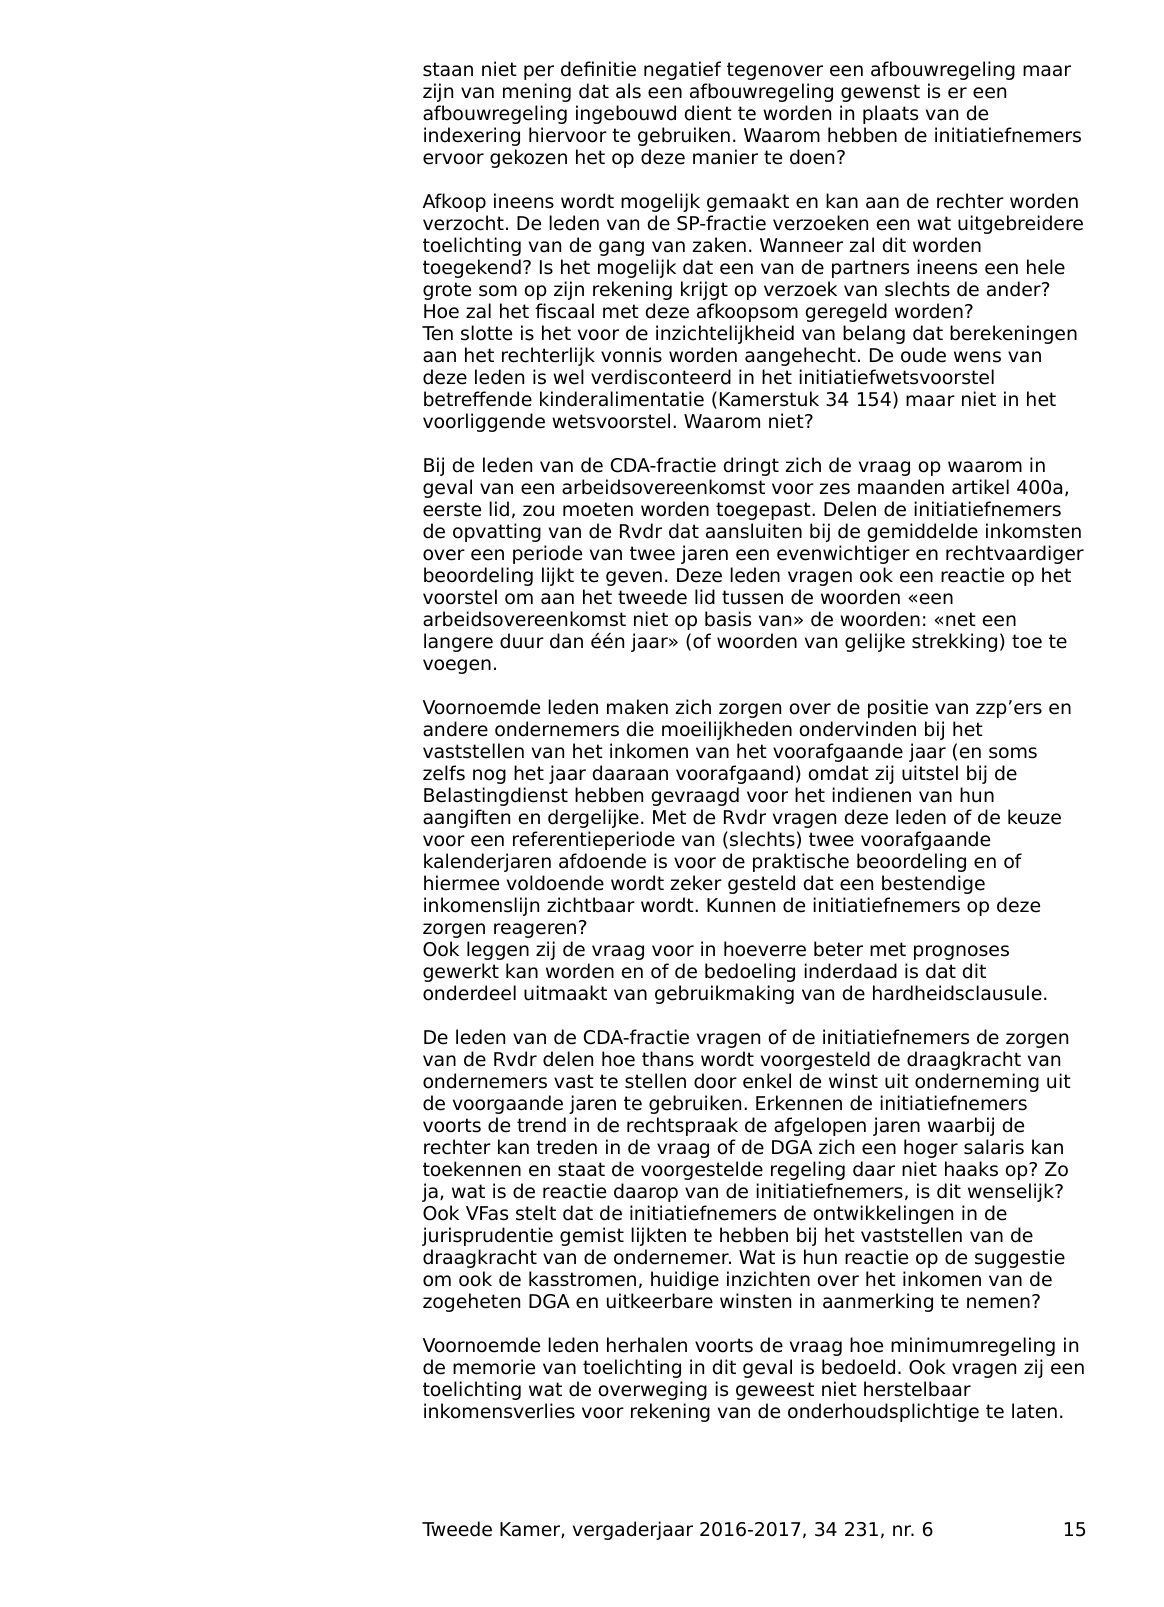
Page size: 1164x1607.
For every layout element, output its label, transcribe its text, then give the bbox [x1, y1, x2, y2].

text Voornoemde leden maken zich zorgen over de positie van zzp’ers en andere ondernemers die moeilijkheden ondervinden bij het vaststellen van het inkomen van het voorafgaande jaar (en soms zelfs nog het jaar daaraan voorafgaand) omdat zij uitstel bij de Belastingdienst hebben gevraagd voor het indienen van hun aangiften en dergelijke. Met de Rvdr vragen deze leden of de keuze voor een referentieperiode van (slechts) twee voorafgaande kalenderjaren afdoende is voor de praktische beoordeling en of hiermee voldoende wordt zeker gesteld dat een bestendige inkomenslijn zichtbaar wordt. Kunnen de initiatiefnemers op deze zorgen reageren? [422, 697, 1087, 939]
text Voornoemde leden herhalen voorts de vraag hoe minimumregeling in de memorie van toelichting in dit geval is bedoeld. Ook vragen zij een toelichting wat de overweging is geweest niet herstelbaar inkomensverlies voor rekening van de onderhoudsplichtige te laten. [422, 1335, 1087, 1423]
text Ten slotte is het voor de inzichtelijkheid van belang dat berekeningen aan het rechterlijk vonnis worden aangehecht. De oude wens van deze leden is wel verdisconteerd in het initiatiefwetsvoorstel betreffende kinderalimentatie (Kamerstuk 34 154) maar niet in het voorliggende wetsvoorstel. Waarom niet? [422, 323, 1087, 433]
text staan niet per definitie negatief tegenover een afbouwregeling maar zijn van mening dat als een afbouwregeling gewenst is er een afbouwregeling ingebouwd dient te worden in plaats van de indexering hiervoor te gebruiken. Waarom hebben de initiatiefnemers ervoor gekozen het op deze manier te doen? [422, 59, 1087, 169]
text Afkoop ineens wordt mogelijk gemaakt en kan aan de rechter worden verzocht. De leden van de SP-fractie verzoeken een wat uitgebreidere toelichting van de gang van zaken. Wanneer zal dit worden toegekend? Is het mogelijk dat een van de partners ineens een hele grote som op zijn rekening krijgt op verzoek van slechts de ander? Hoe zal het fiscaal met deze afkoopsom geregeld worden? [422, 191, 1087, 323]
text De leden van de CDA-fractie vragen of de initiatiefnemers de zorgen van de Rvdr delen hoe thans wordt voorgesteld de draagkracht van ondernemers vast te stellen door enkel de winst uit onderneming uit de voorgaande jaren te gebruiken. Erkennen de initiatiefnemers voorts de trend in de rechtspraak de afgelopen jaren waarbij de rechter kan treden in de vraag of de DGA zich een hoger salaris kan toekennen en staat de voorgestelde regeling daar niet haaks op? Zo ja, wat is de reactie daarop van de initiatiefnemers, is dit wenselijk? Ook VFas stelt dat de initiatiefnemers de ontwikkelingen in de jurisprudentie gemist lijkten te hebben bij het vaststellen van de draagkracht van de ondernemer. Wat is hun reactie op de suggestie om ook de kasstromen, huidige inzichten over het inkomen van de zogeheten DGA en uitkeerbare winsten in aanmerking te nemen? [422, 1027, 1087, 1313]
text Ook leggen zij de vraag voor in hoeverre beter met prognoses gewerkt kan worden en of de bedoeling inderdaad is dat dit onderdeel uitmaakt van gebruikmaking van de hardheidsclausule. [422, 939, 1087, 1005]
text Bij de leden van de CDA-fractie dringt zich de vraag op waarom in geval van een arbeidsovereenkomst voor zes maanden artikel 400a, eerste lid, zou moeten worden toegepast. Delen de initiatiefnemers de opvatting van de Rvdr dat aansluiten bij de gemiddelde inkomsten over een periode van twee jaren een evenwichtiger en rechtvaardiger beoordeling lijkt te geven. Deze leden vragen ook een reactie op het voorstel om aan het tweede lid tussen de woorden «een arbeidsovereenkomst niet op basis van» de woorden: «net een langere duur dan één jaar» (of woorden van gelijke strekking) toe te voegen. [422, 455, 1087, 675]
